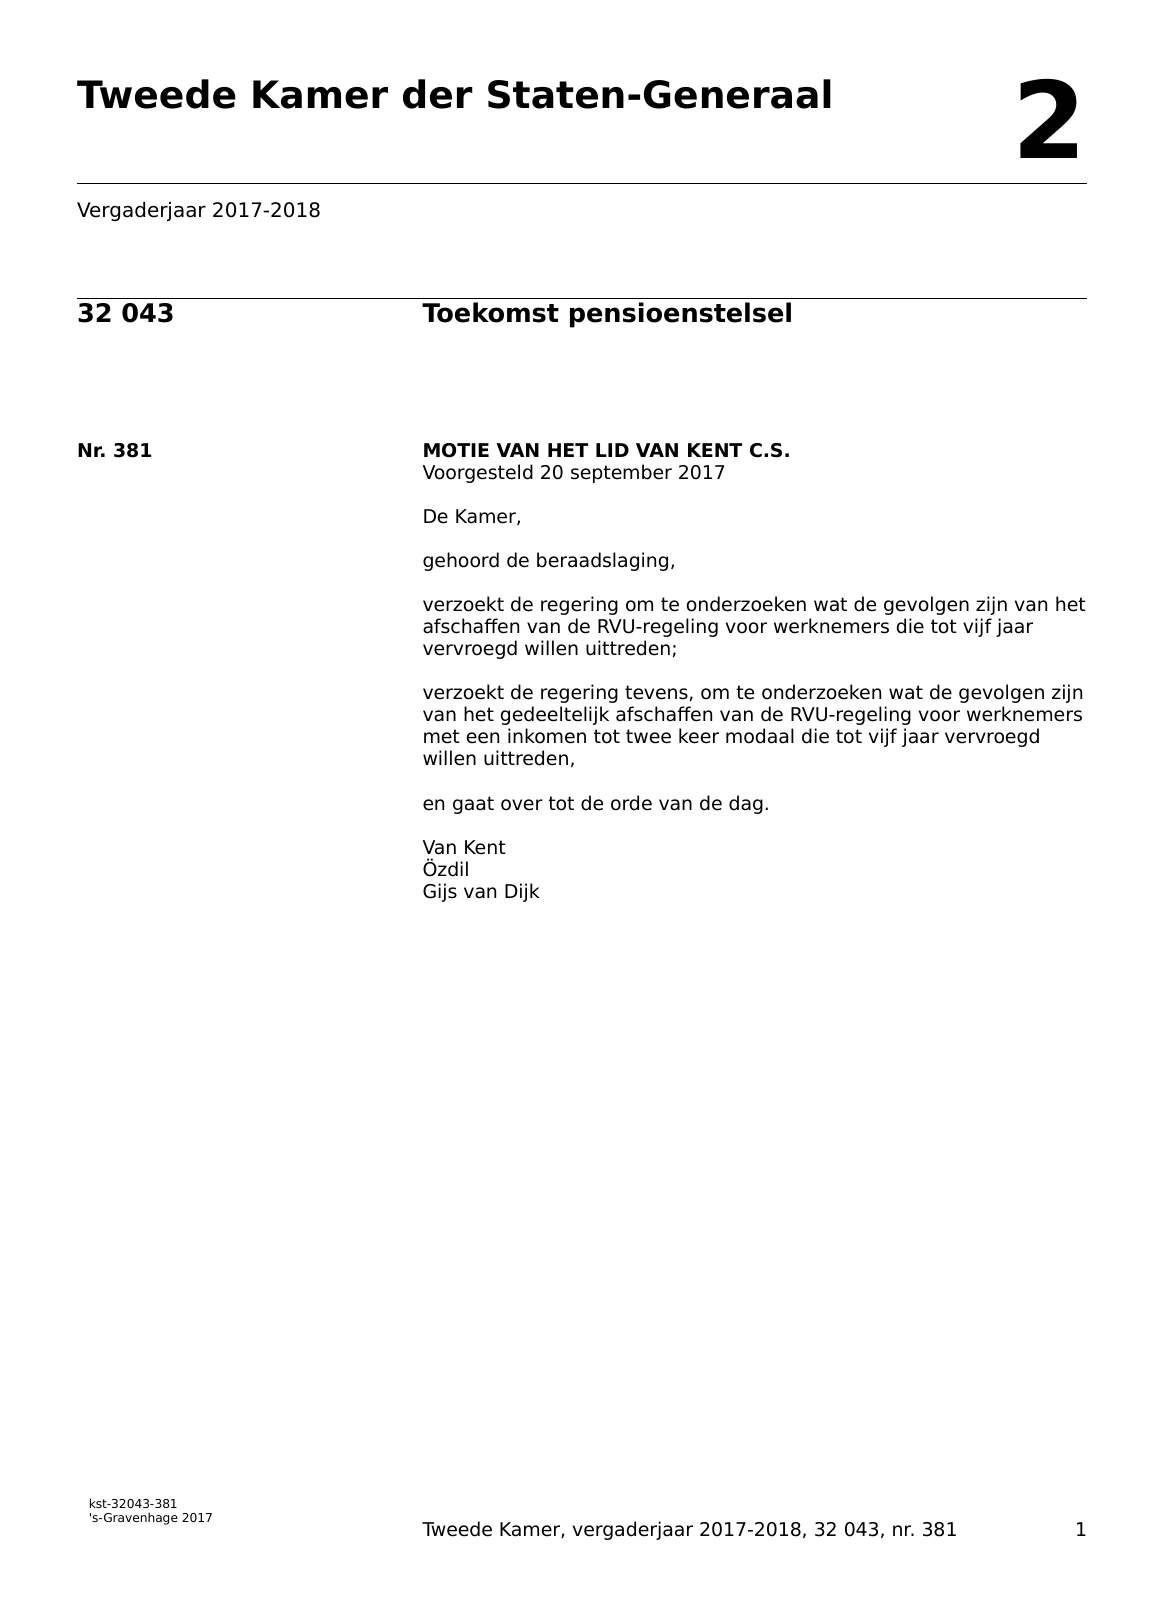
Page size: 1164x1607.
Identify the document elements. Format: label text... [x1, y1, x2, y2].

text gehoord de beraadslaging, [422, 550, 1087, 572]
text kst-32043-381 [88, 1497, 323, 1511]
text Gijs van Dijk [422, 881, 1087, 902]
subtitle 32 043 Toekomst pensioenstelsel [77, 299, 1087, 329]
text Van Kent [422, 837, 1087, 858]
text verzoekt de regering tevens, om te onderzoeken wat de gevolgen zijn van het gedeeltelijk afschaffen van de RVU-regeling voor werknemers met een inkomen tot twee keer modaal die tot vijf jaar vervroegd willen uittreden, [422, 682, 1087, 770]
text Özdil [422, 858, 1087, 881]
text en gaat over tot de orde van de dag. [422, 792, 1087, 814]
table_header Tweede Kamer der Staten-Generaal [77, 59, 886, 183]
text De Kamer, [422, 506, 1087, 528]
table_header 2 [886, 59, 1087, 183]
text Voorgesteld 20 september 2017 [422, 462, 1087, 484]
text verzoekt de regering om te onderzoeken wat de gevolgen zijn van het afschaffen van de RVU-regeling voor werknemers die tot vijf jaar vervroegd willen uittreden; [422, 594, 1087, 660]
table_cell Vergaderjaar 2017-2018 [77, 184, 1087, 298]
text 's-Gravenhage 2017 [88, 1511, 323, 1525]
subtitle Nr. 381 MOTIE VAN HET LID VAN KENT C.S. [77, 440, 1087, 462]
